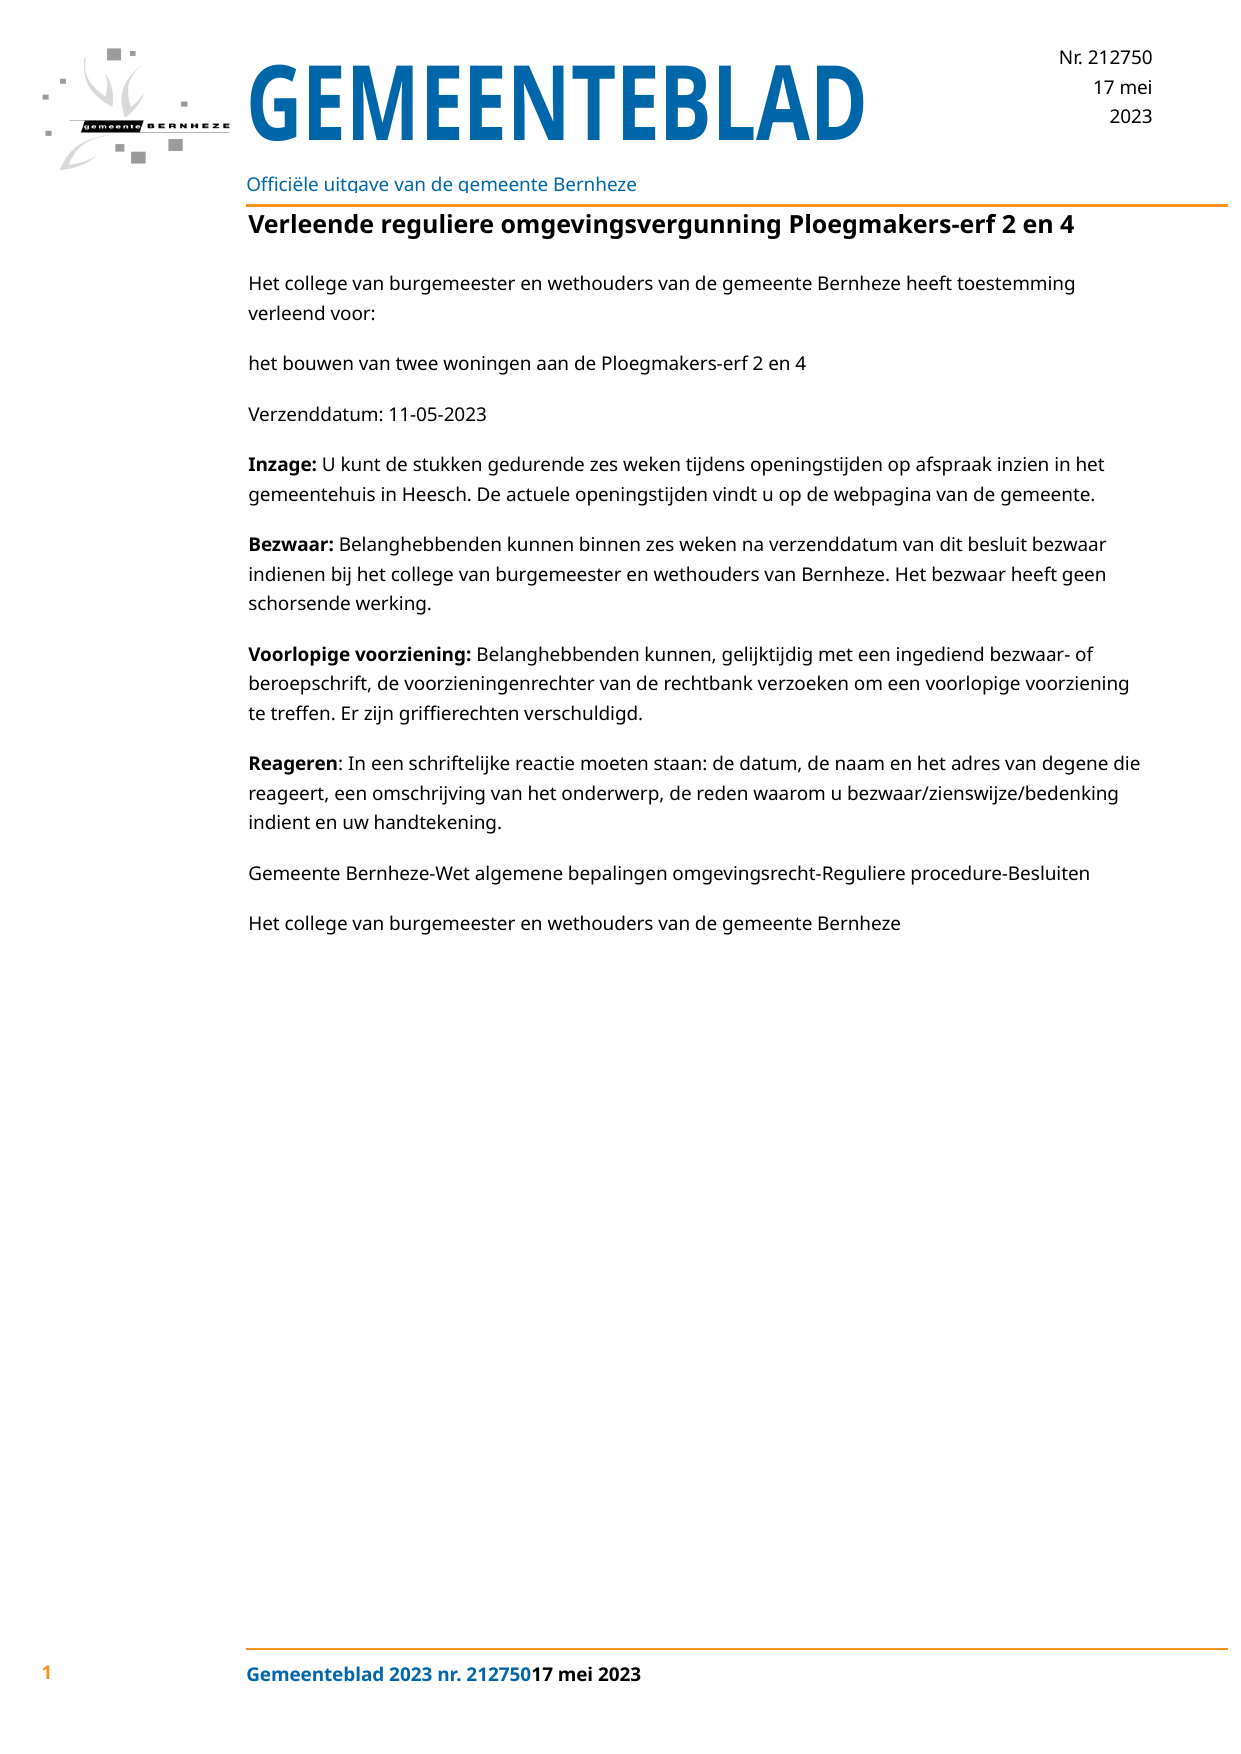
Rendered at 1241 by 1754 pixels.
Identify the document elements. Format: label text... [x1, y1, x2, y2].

text Reageren: In een schriftelijke reactie moeten staan: de datum, de naam en het adres van degene die reageert, een omschrijving van het onderwerp, de reden waarom u bezwaar/zienswijze/bedenking indient en uw handtekening. [248, 750, 1152, 835]
text Verzenddatum: 11-05-2023 [248, 401, 1152, 426]
text Het college van burgemeester en wethouders van de gemeente Bernheze [248, 910, 1152, 936]
text Bezwaar: Belanghebbenden kunnen binnen zes weken na verzenddatum van dit besluit bezwaar indienen bij het college van burgemeester en wethouders van Bernheze. Het bezwaar heeft geen schorsende werking. [248, 531, 1152, 616]
text Verleende reguliere omgevingsvergunning Ploegmakers-erf 2 en 4 [248, 207, 1152, 241]
text Gemeente Bernheze-Wet algemene bepalingen omgevingsrecht-Reguliere procedure-Besluiten [248, 860, 1152, 886]
text Voorlopige voorziening: Belanghebbenden kunnen, gelijktijdig met een ingediend bezwaar- of beroepschrift, de voorzieningenrechter van de rechtbank verzoeken om een voorlopige voorziening te treffen. Er zijn griffierechten verschuldigd. [248, 641, 1152, 726]
picture [41, 47, 231, 172]
text het bouwen van twee woningen aan de Ploegmakers-erf 2 en 4 [248, 350, 1152, 376]
text Het college van burgemeester en wethouders van de gemeente Bernheze heeft toestemming verleend voor: [248, 270, 1152, 326]
text Inzage: U kunt de stukken gedurende zes weken tijdens openingstijden op afspraak inzien in het gemeentehuis in Heesch. De actuele openingstijden vindt u op de webpagina van de gemeente. [248, 451, 1152, 506]
